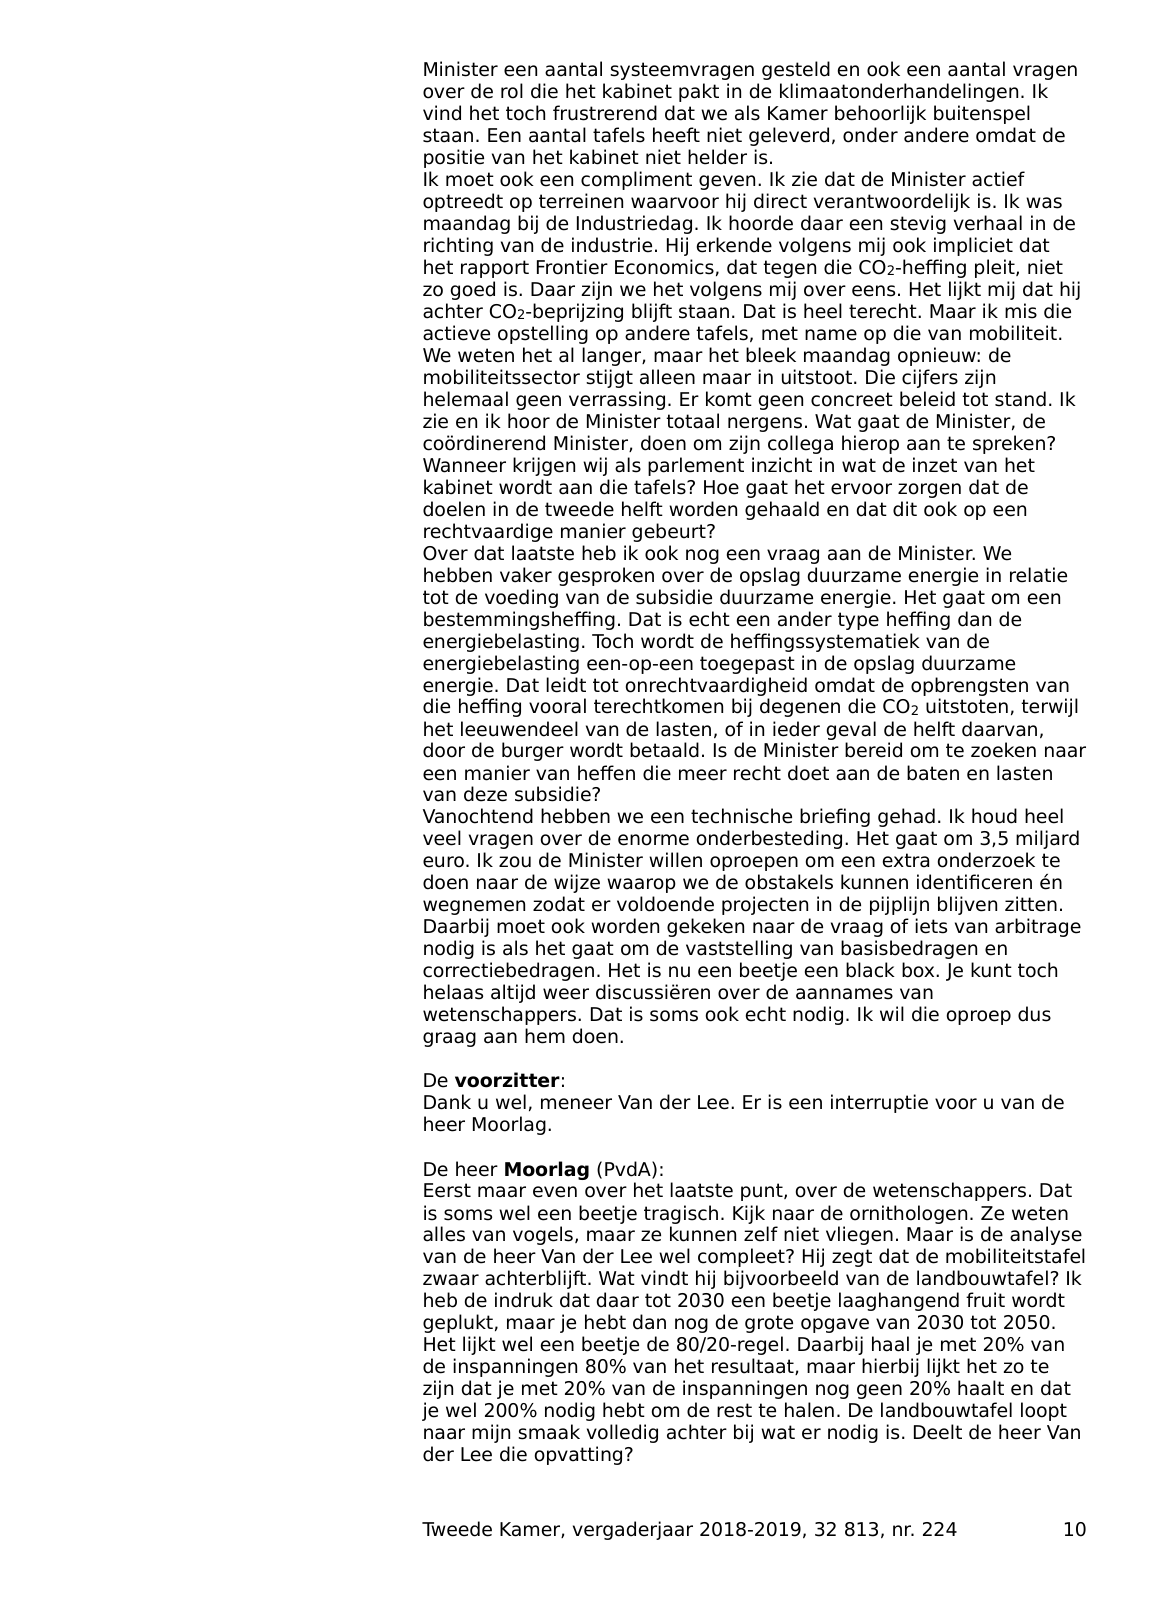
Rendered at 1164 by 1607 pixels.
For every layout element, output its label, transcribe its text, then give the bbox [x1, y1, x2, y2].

text Dank u wel, meneer Van der Lee. Er is een interruptie voor u van de heer Moorlag. [422, 1092, 1087, 1136]
text Over dat laatste heb ik ook nog een vraag aan de Minister. We hebben vaker gesproken over de opslag duurzame energie in relatie tot de voeding van de subsidie duurzame energie. Het gaat om een bestemmingsheffing. Dat is echt een ander type heffing dan de energiebelasting. Toch wordt de heffingssystematiek van de energiebelasting een-op-een toegepast in de opslag duurzame energie. Dat leidt tot onrechtvaardigheid omdat de opbrengsten van die heffing vooral terechtkomen bij degenen die CO2 uitstoten, terwijl het leeuwendeel van de lasten, of in ieder geval de helft daarvan, door de burger wordt betaald. Is de Minister bereid om te zoeken naar een manier van heffen die meer recht doet aan de baten en lasten van deze subsidie? [422, 543, 1087, 806]
text Eerst maar even over het laatste punt, over de wetenschappers. Dat is soms wel een beetje tragisch. Kijk naar de ornithologen. Ze weten alles van vogels, maar ze kunnen zelf niet vliegen. Maar is de analyse van de heer Van der Lee wel compleet? Hij zegt dat de mobiliteitstafel zwaar achterblijft. Wat vindt hij bijvoorbeeld van de landbouwtafel? Ik heb de indruk dat daar tot 2030 een beetje laaghangend fruit wordt geplukt, maar je hebt dan nog de grote opgave van 2030 tot 2050. Het lijkt wel een beetje de 80/20-regel. Daarbij haal je met 20% van de inspanningen 80% van het resultaat, maar hierbij lijkt het zo te zijn dat je met 20% van de inspanningen nog geen 20% haalt en dat je wel 200% nodig hebt om de rest te halen. De landbouwtafel loopt naar mijn smaak volledig achter bij wat er nodig is. Deelt de heer Van der Lee die opvatting? [422, 1180, 1087, 1466]
text Minister een aantal systeemvragen gesteld en ook een aantal vragen over de rol die het kabinet pakt in de klimaatonderhandelingen. Ik vind het toch frustrerend dat we als Kamer behoorlijk buitenspel staan. Een aantal tafels heeft niet geleverd, onder andere omdat de positie van het kabinet niet helder is. [422, 59, 1087, 169]
text Vanochtend hebben we een technische briefing gehad. Ik houd heel veel vragen over de enorme onderbesteding. Het gaat om 3,5 miljard euro. Ik zou de Minister willen oproepen om een extra onderzoek te doen naar de wijze waarop we de obstakels kunnen identificeren én wegnemen zodat er voldoende projecten in de pijplijn blijven zitten. Daarbij moet ook worden gekeken naar de vraag of iets van arbitrage nodig is als het gaat om de vaststelling van basisbedragen en correctiebedragen. Het is nu een beetje een black box. Je kunt toch helaas altijd weer discussiëren over de aannames van wetenschappers. Dat is soms ook echt nodig. Ik wil die oproep dus graag aan hem doen. [422, 806, 1087, 1048]
text De heer Moorlag (PvdA): [422, 1158, 1087, 1180]
text Ik moet ook een compliment geven. Ik zie dat de Minister actief optreedt op terreinen waarvoor hij direct verantwoordelijk is. Ik was maandag bij de Industriedag. Ik hoorde daar een stevig verhaal in de richting van de industrie. Hij erkende volgens mij ook impliciet dat het rapport Frontier Economics, dat tegen die CO2-heffing pleit, niet zo goed is. Daar zijn we het volgens mij over eens. Het lijkt mij dat hij achter CO2-beprijzing blijft staan. Dat is heel terecht. Maar ik mis die actieve opstelling op andere tafels, met name op die van mobiliteit. We weten het al langer, maar het bleek maandag opnieuw: de mobiliteitssector stijgt alleen maar in uitstoot. Die cijfers zijn helemaal geen verrassing. Er komt geen concreet beleid tot stand. Ik zie en ik hoor de Minister totaal nergens. Wat gaat de Minister, de coördinerend Minister, doen om zijn collega hierop aan te spreken? Wanneer krijgen wij als parlement inzicht in wat de inzet van het kabinet wordt aan die tafels? Hoe gaat het ervoor zorgen dat de doelen in de tweede helft worden gehaald en dat dit ook op een rechtvaardige manier gebeurt? [422, 169, 1087, 543]
text De voorzitter: [422, 1070, 1087, 1092]
